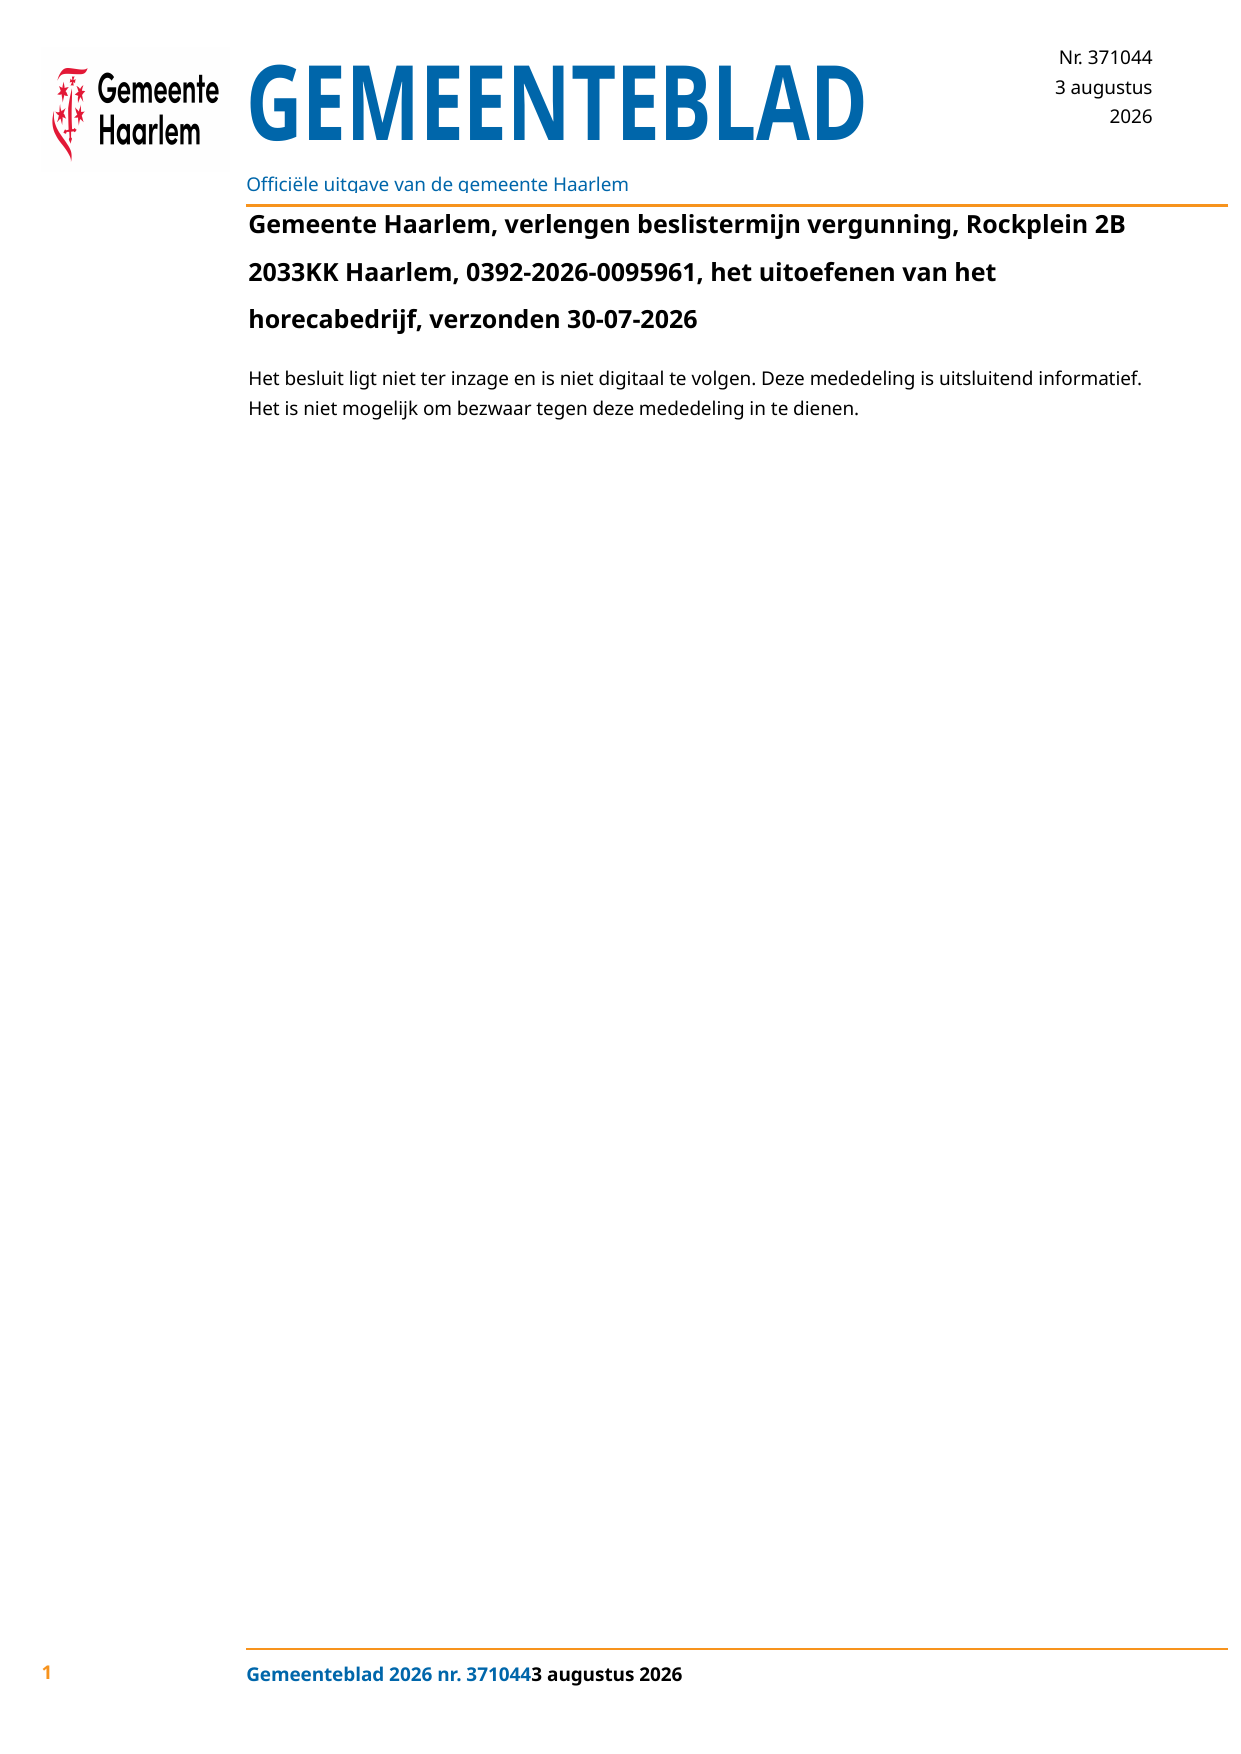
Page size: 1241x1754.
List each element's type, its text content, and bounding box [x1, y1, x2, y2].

text Het besluit ligt niet ter inzage en is niet digitaal te volgen. Deze mededeling is uitsluitend informatief. Het is niet mogelijk om bezwaar tegen deze mededeling in te dienen. [248, 366, 1152, 421]
text Gemeente Haarlem, verlengen beslistermijn vergunning, Rockplein 2B 2033KK Haarlem, 0392-2026-0095961, het uitoefenen van het horecabedrijf, verzonden 30-07-2026 [248, 207, 1152, 336]
picture [41, 47, 231, 172]
